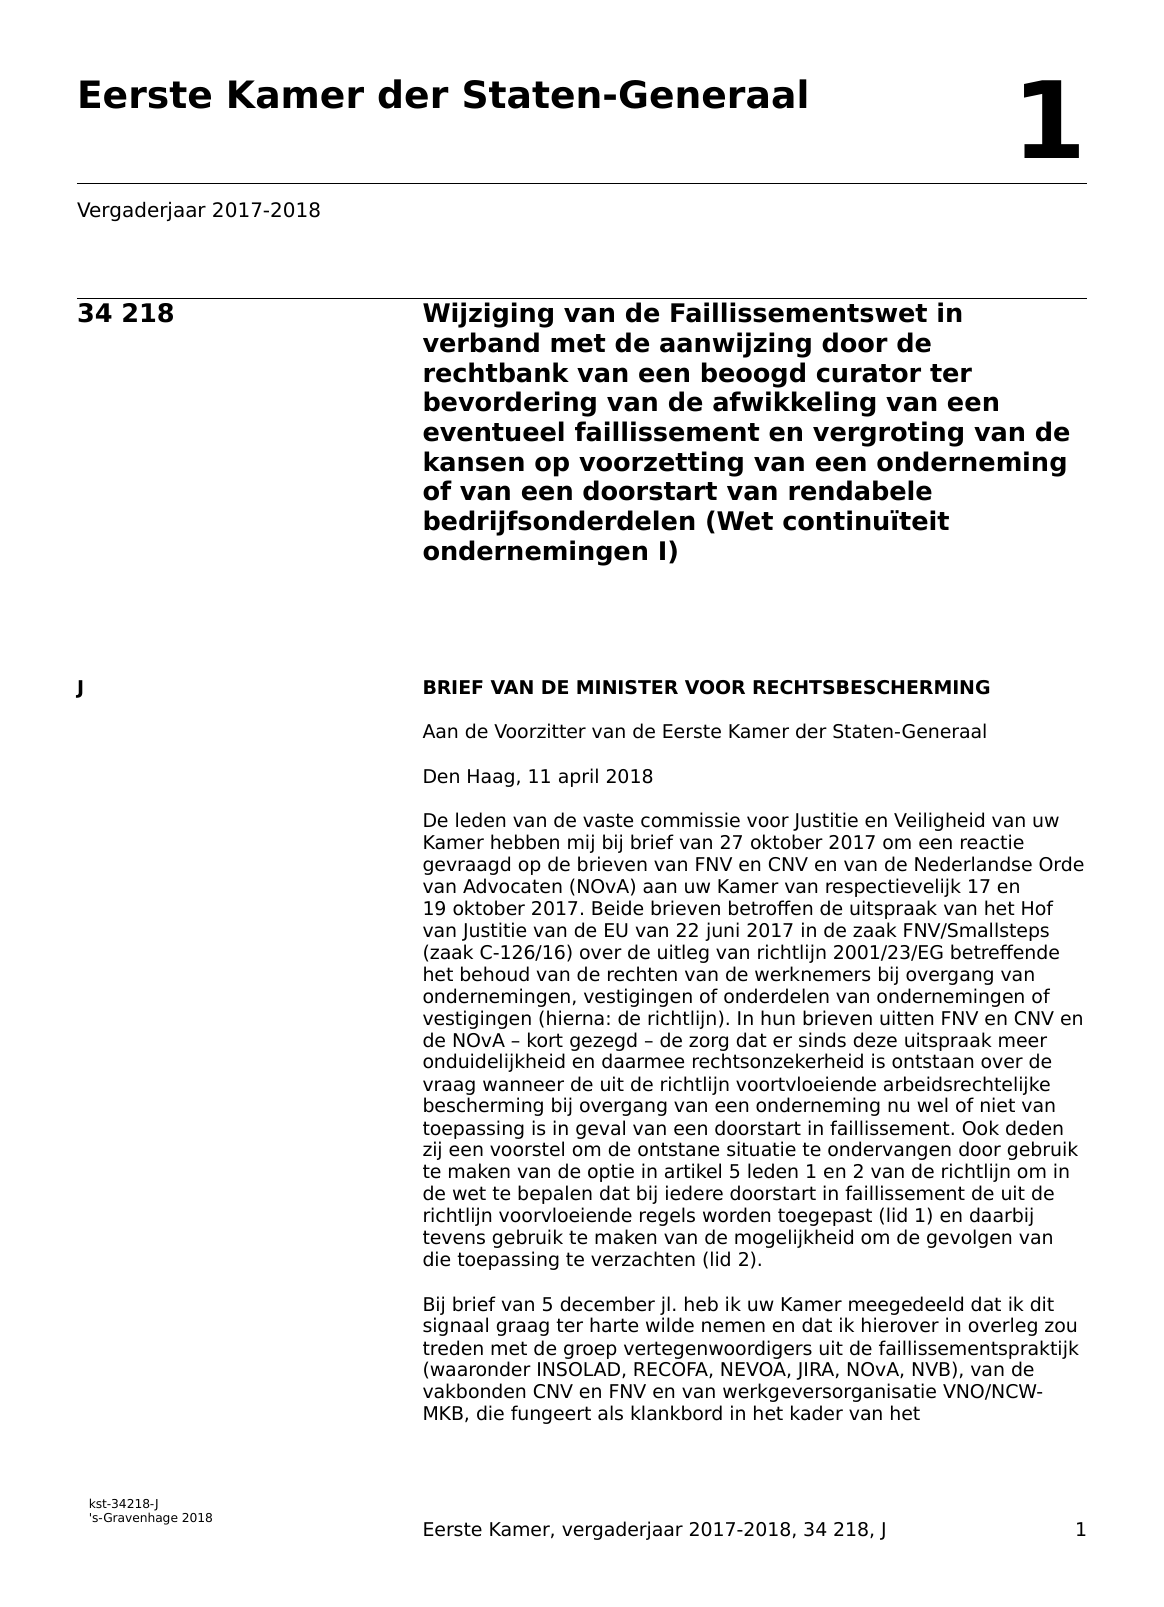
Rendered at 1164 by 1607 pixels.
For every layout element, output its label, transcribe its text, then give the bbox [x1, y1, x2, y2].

table_header Eerste Kamer der Staten-Generaal [77, 59, 886, 183]
subtitle J BRIEF VAN DE MINISTER VOOR RECHTSBESCHERMING [77, 677, 1087, 699]
text Aan de Voorzitter van de Eerste Kamer der Staten-Generaal [422, 721, 1087, 743]
table_header 1 [886, 59, 1087, 183]
text kst-34218-J [88, 1497, 323, 1511]
subtitle 34 218 Wijziging van de Faillissementswet in verband met de aanwijzing door de rechtbank van een beoogd curator ter bevordering van de afwikkeling van een eventueel faillissement en vergroting van de kansen op voorzetting van een onderneming of van een doorstart van rendabele bedrijfsonderdelen (Wet continuïteit ondernemingen I) [77, 299, 1087, 566]
text Den Haag, 11 april 2018 [422, 766, 1087, 787]
text Bij brief van 5 december jl. heb ik uw Kamer meegedeeld dat ik dit signaal graag ter harte wilde nemen en dat ik hierover in overleg zou treden met de groep vertegenwoordigers uit de faillissementspraktijk (waaronder INSOLAD, RECOFA, NEVOA, JIRA, NOvA, NVB), van de vakbonden CNV en FNV en van werkgeversorganisatie VNO/NCW-MKB, die fungeert als klankbord in het kader van het [422, 1293, 1087, 1425]
text 's-Gravenhage 2018 [88, 1511, 323, 1525]
text De leden van de vaste commissie voor Justitie en Veiligheid van uw Kamer hebben mij bij brief van 27 oktober 2017 om een reactie gevraagd op de brieven van FNV en CNV en van de Nederlandse Orde van Advocaten (NOvA) aan uw Kamer van respectievelijk 17 en 19 oktober 2017. Beide brieven betroffen de uitspraak van het Hof van Justitie van de EU van 22 juni 2017 in de zaak FNV/Smallsteps (zaak C-126/16) over de uitleg van richtlijn 2001/23/EG betreffende het behoud van de rechten van de werknemers bij overgang van ondernemingen, vestigingen of onderdelen van ondernemingen of vestigingen (hierna: de richtlijn). In hun brieven uitten FNV en CNV en de NOvA – kort gezegd – de zorg dat er sinds deze uitspraak meer onduidelijkheid en daarmee rechtsonzekerheid is ontstaan over de vraag wanneer de uit de richtlijn voortvloeiende arbeidsrechtelijke bescherming bij overgang van een onderneming nu wel of niet van toepassing is in geval van een doorstart in faillissement. Ook deden zij een voorstel om de ontstane situatie te ondervangen door gebruik te maken van de optie in artikel 5 leden 1 en 2 van de richtlijn om in de wet te bepalen dat bij iedere doorstart in faillissement de uit de richtlijn voorvloeiende regels worden toegepast (lid 1) en daarbij tevens gebruik te maken van de mogelijkheid om de gevolgen van die toepassing te verzachten (lid 2). [422, 810, 1087, 1271]
table_cell Vergaderjaar 2017-2018 [77, 184, 1087, 298]
